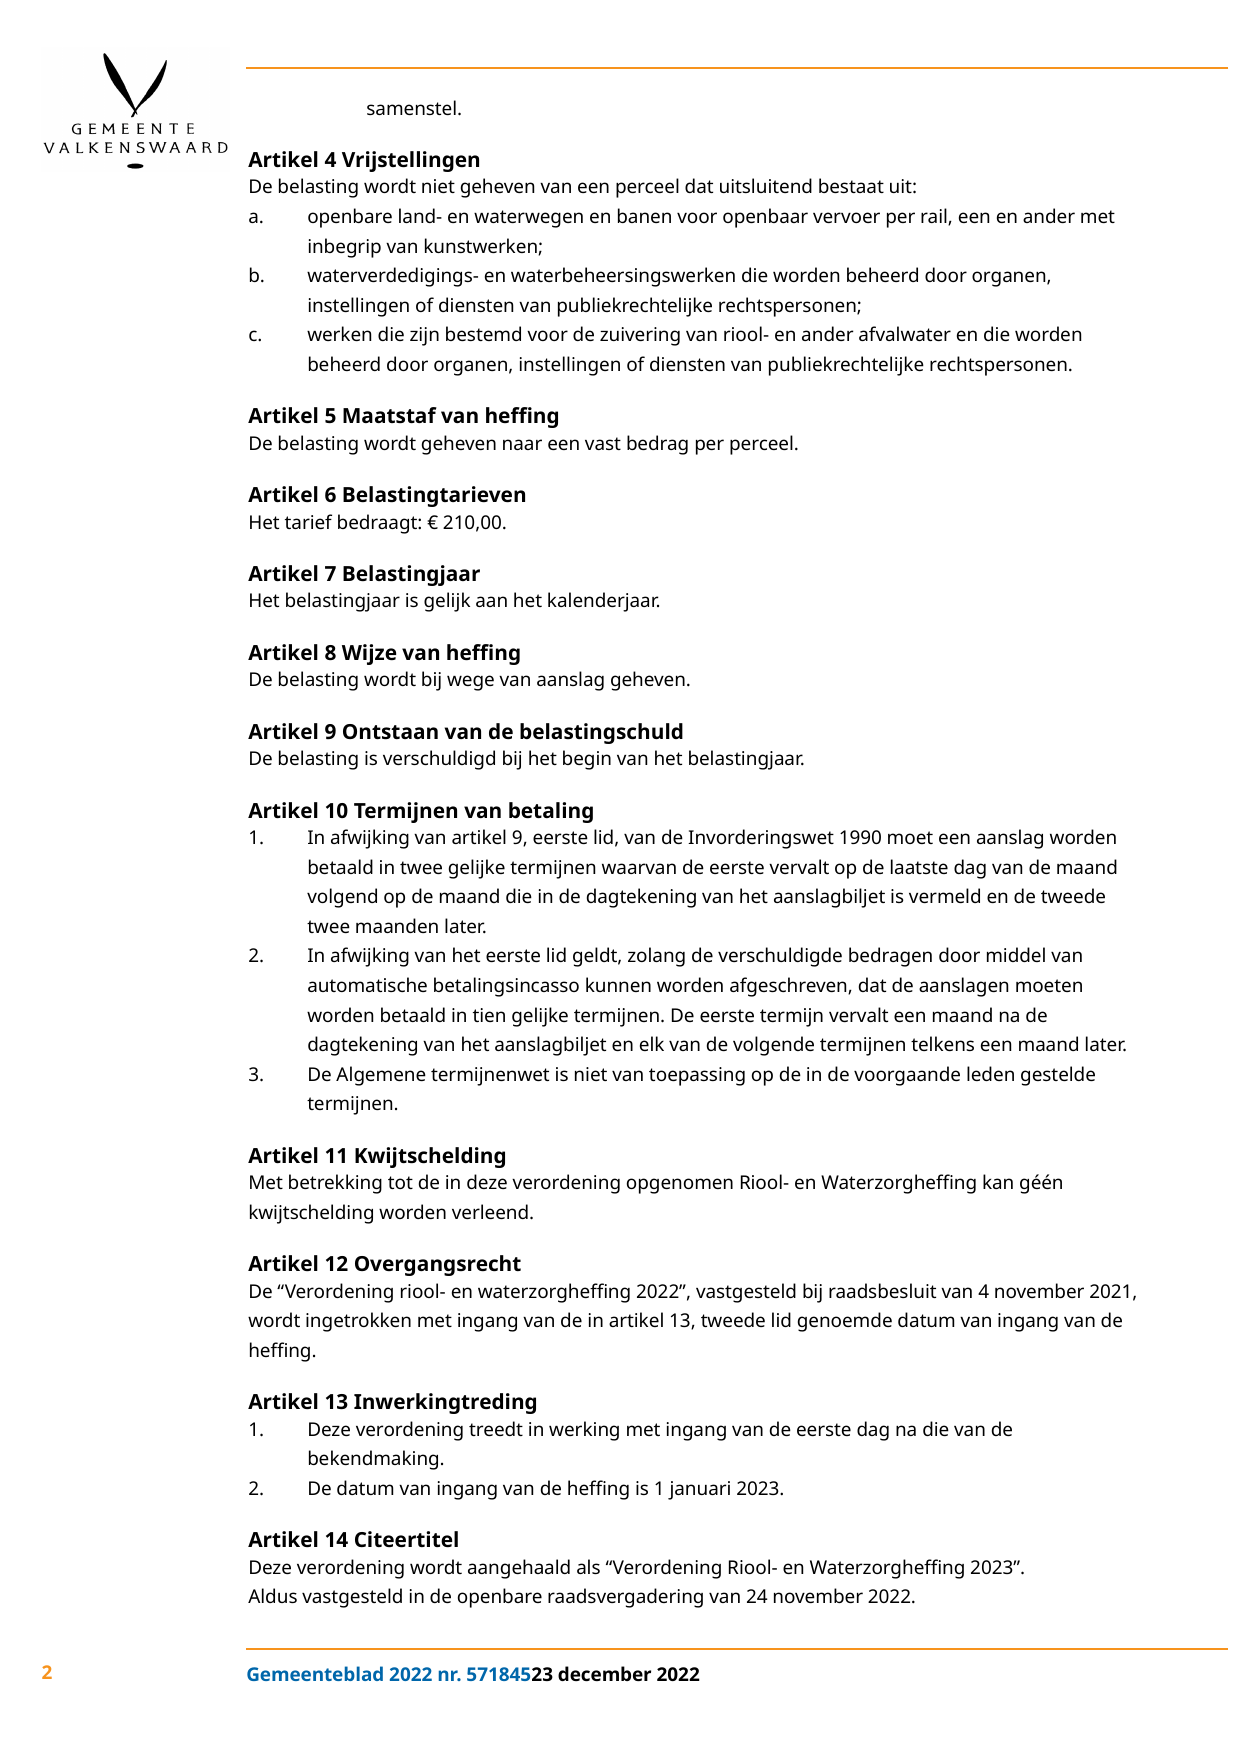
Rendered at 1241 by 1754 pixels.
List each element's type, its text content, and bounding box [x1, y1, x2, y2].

text Artikel 5 Maatstaf van heffing [248, 402, 1152, 430]
picture [41, 47, 231, 172]
text Artikel 4 Vrijstellingen [248, 145, 1152, 174]
text De belasting wordt bij wege van aanslag geheven. [248, 667, 1152, 692]
list In afwijking van artikel 9, eerste lid, van de Invorderingswet 1990 moet een aanslag worden betaald in twee gelijke termijnen waarvan de eerste vervalt op de laatste dag van de maand volgend op de maand die in de dagtekening van het aanslagbiljet is vermeld en de tweede twee maanden later. [248, 824, 1152, 939]
text Het belastingjaar is gelijk aan het kalenderjaar. [248, 588, 1152, 613]
text De belasting wordt niet geheven van een perceel dat uitsluitend bestaat uit: [248, 174, 1152, 199]
list Deze verordening treedt in werking met ingang van de eerste dag na die van de bekendmaking. [248, 1416, 1152, 1471]
text Met betrekking tot de in deze verordening opgenomen Riool- en Waterzorgheffing kan géén kwijtschelding worden verleend. [248, 1169, 1152, 1225]
text Artikel 12 Overgangsrecht [248, 1249, 1152, 1278]
list werken die zijn bestemd voor de zuivering van riool- en ander afvalwater en die worden beheerd door organen, instellingen of diensten van publiekrechtelijke rechtspersonen. [248, 322, 1152, 377]
list waterverdedigings- en waterbeheersingswerken die worden beheerd door organen, instellingen of diensten van publiekrechtelijke rechtspersonen; [248, 262, 1152, 318]
list De Algemene termijnenwet is niet van toepassing op de in de voorgaande leden gestelde termijnen. [248, 1061, 1152, 1116]
text De “Verordening riool- en waterzorgheffing 2022”, vastgesteld bij raadsbesluit van 4 november 2021, wordt ingetrokken met ingang van de in artikel 13, tweede lid genoemde datum van ingang van de heffing. [248, 1278, 1152, 1363]
text Artikel 8 Wijze van heffing [248, 638, 1152, 667]
text Artikel 14 Citeertitel [248, 1525, 1152, 1554]
text Artikel 11 Kwijtschelding [248, 1141, 1152, 1169]
text Aldus vastgesteld in de openbare raadsvergadering van 24 november 2022. [248, 1583, 1152, 1609]
text Artikel 6 Belastingtarieven [248, 480, 1152, 509]
text Artikel 10 Termijnen van betaling [248, 796, 1152, 824]
text Deze verordening wordt aangehaald als “Verordening Riool- en Waterzorgheffing 2023”. [248, 1554, 1152, 1579]
text De belasting wordt geheven naar een vast bedrag per perceel. [248, 430, 1152, 456]
list In afwijking van het eerste lid geldt, zolang de verschuldigde bedragen door middel van automatische betalingsincasso kunnen worden afgeschreven, dat de aanslagen moeten worden betaald in tien gelijke termijnen. De eerste termijn vervalt een maand na de dagtekening van het aanslagbiljet en elk van de volgende termijnen telkens een maand later. [248, 943, 1152, 1057]
text Het tarief bedraagt: € 210,00. [248, 509, 1152, 534]
list openbare land- en waterwegen en banen voor openbaar vervoer per rail, een en ander met inbegrip van kunstwerken; [248, 203, 1152, 258]
text De belasting is verschuldigd bij het begin van het belastingjaar. [248, 745, 1152, 771]
list De datum van ingang van de heffing is 1 januari 2023. [248, 1475, 1152, 1501]
list samenstel. [307, 95, 1152, 121]
text Artikel 13 Inwerkingtreding [248, 1387, 1152, 1416]
text Artikel 7 Belastingjaar [248, 559, 1152, 588]
text Artikel 9 Ontstaan van de belastingschuld [248, 717, 1152, 745]
